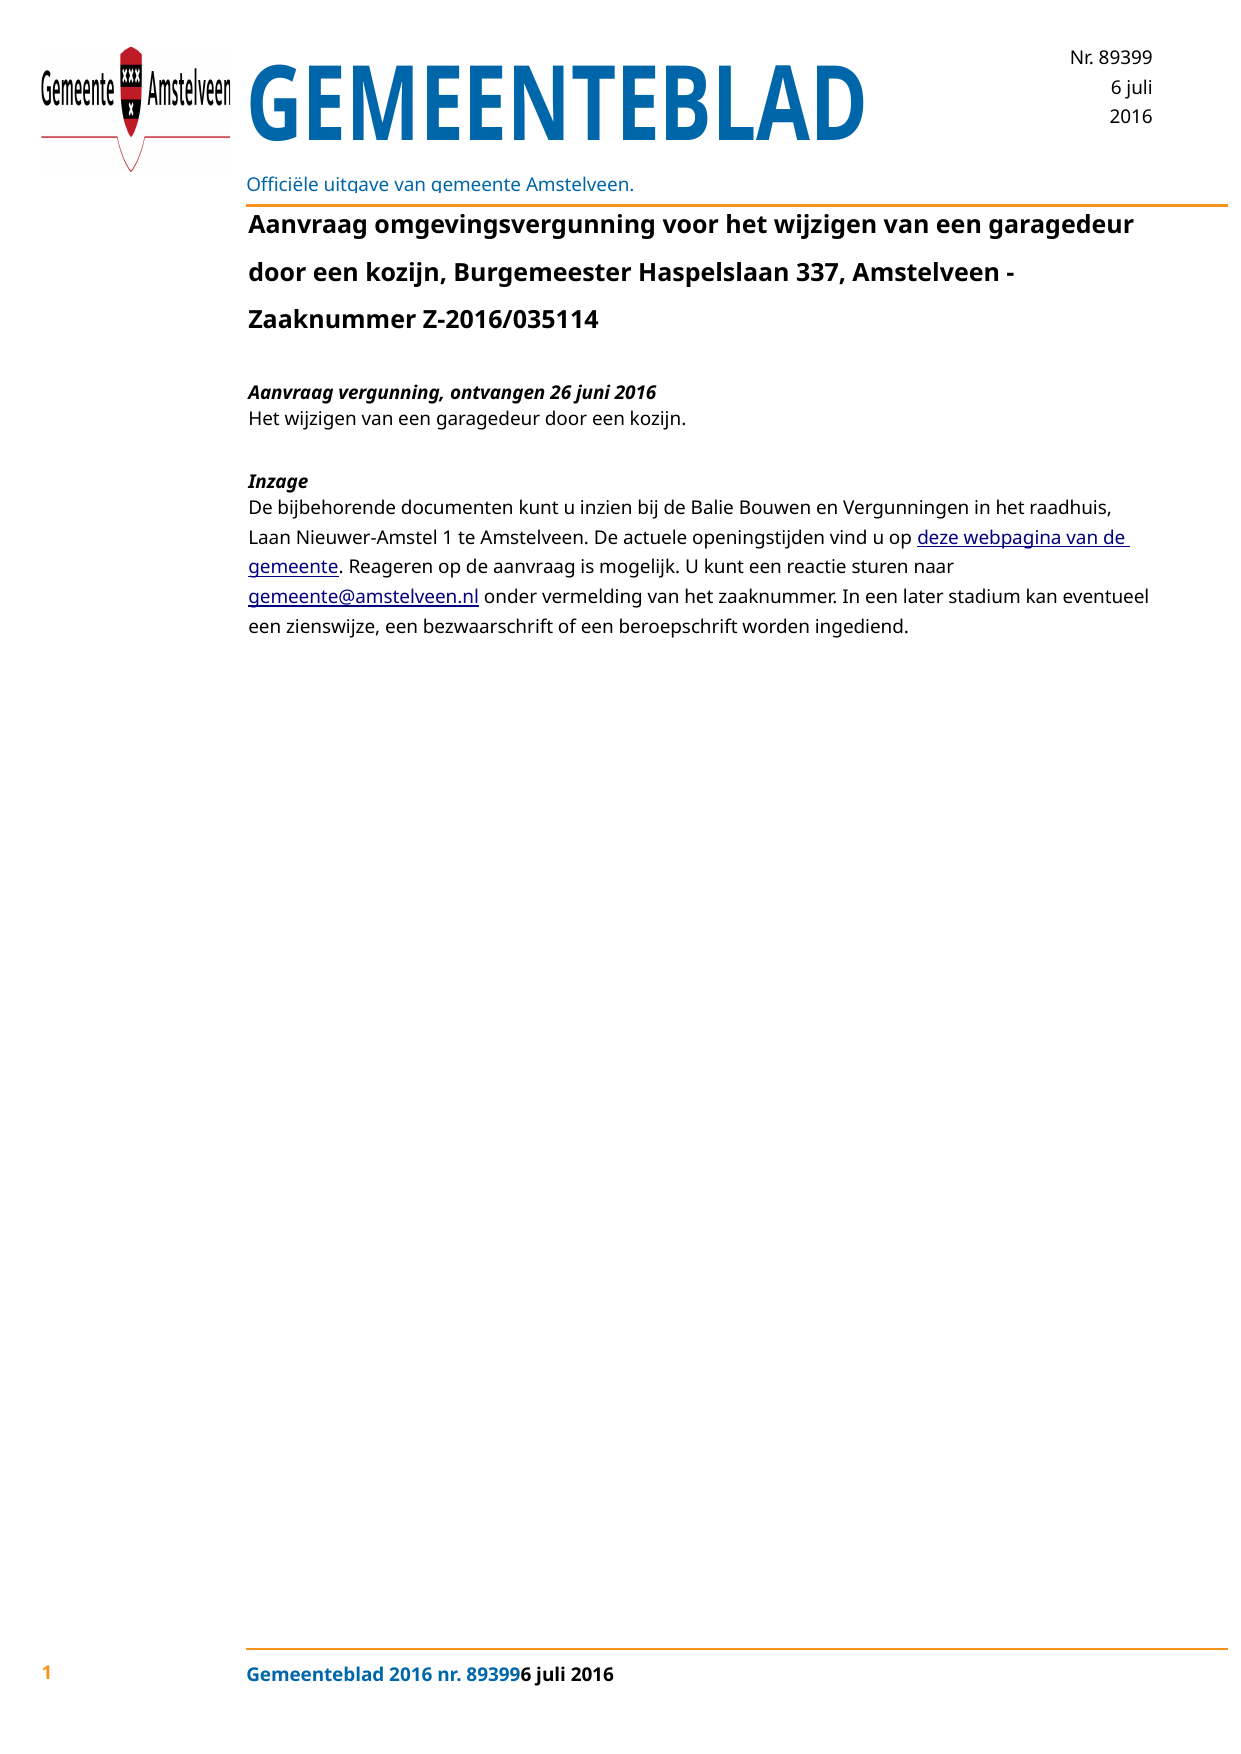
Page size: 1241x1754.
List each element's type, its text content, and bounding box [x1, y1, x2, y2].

text Aanvraag omgevingsvergunning voor het wijzigen van een garagedeur door een kozijn, Burgemeester Haspelslaan 337, Amstelveen - Zaaknummer Z-2016/035114 [248, 207, 1152, 336]
text Aanvraag vergunning, ontvangen 26 juni 2016 [248, 379, 1152, 405]
text Inzage [248, 469, 1152, 494]
text De bijbehorende documenten kunt u inzien bij de Balie Bouwen en Vergunningen in het raadhuis, Laan Nieuwer-Amstel 1 te Amstelveen. De actuele openingstijden vind u op deze webpagina van de gemeente. Reageren op de aanvraag is mogelijk. U kunt een reactie sturen naar gemeente@amstelveen.nl onder vermelding van het zaaknummer. In een later stadium kan eventueel een zienswijze, een bezwaarschrift of een beroepschrift worden ingediend. [248, 494, 1152, 638]
picture [41, 47, 231, 172]
text Het wijzigen van een garagedeur door een kozijn. [248, 405, 1152, 431]
